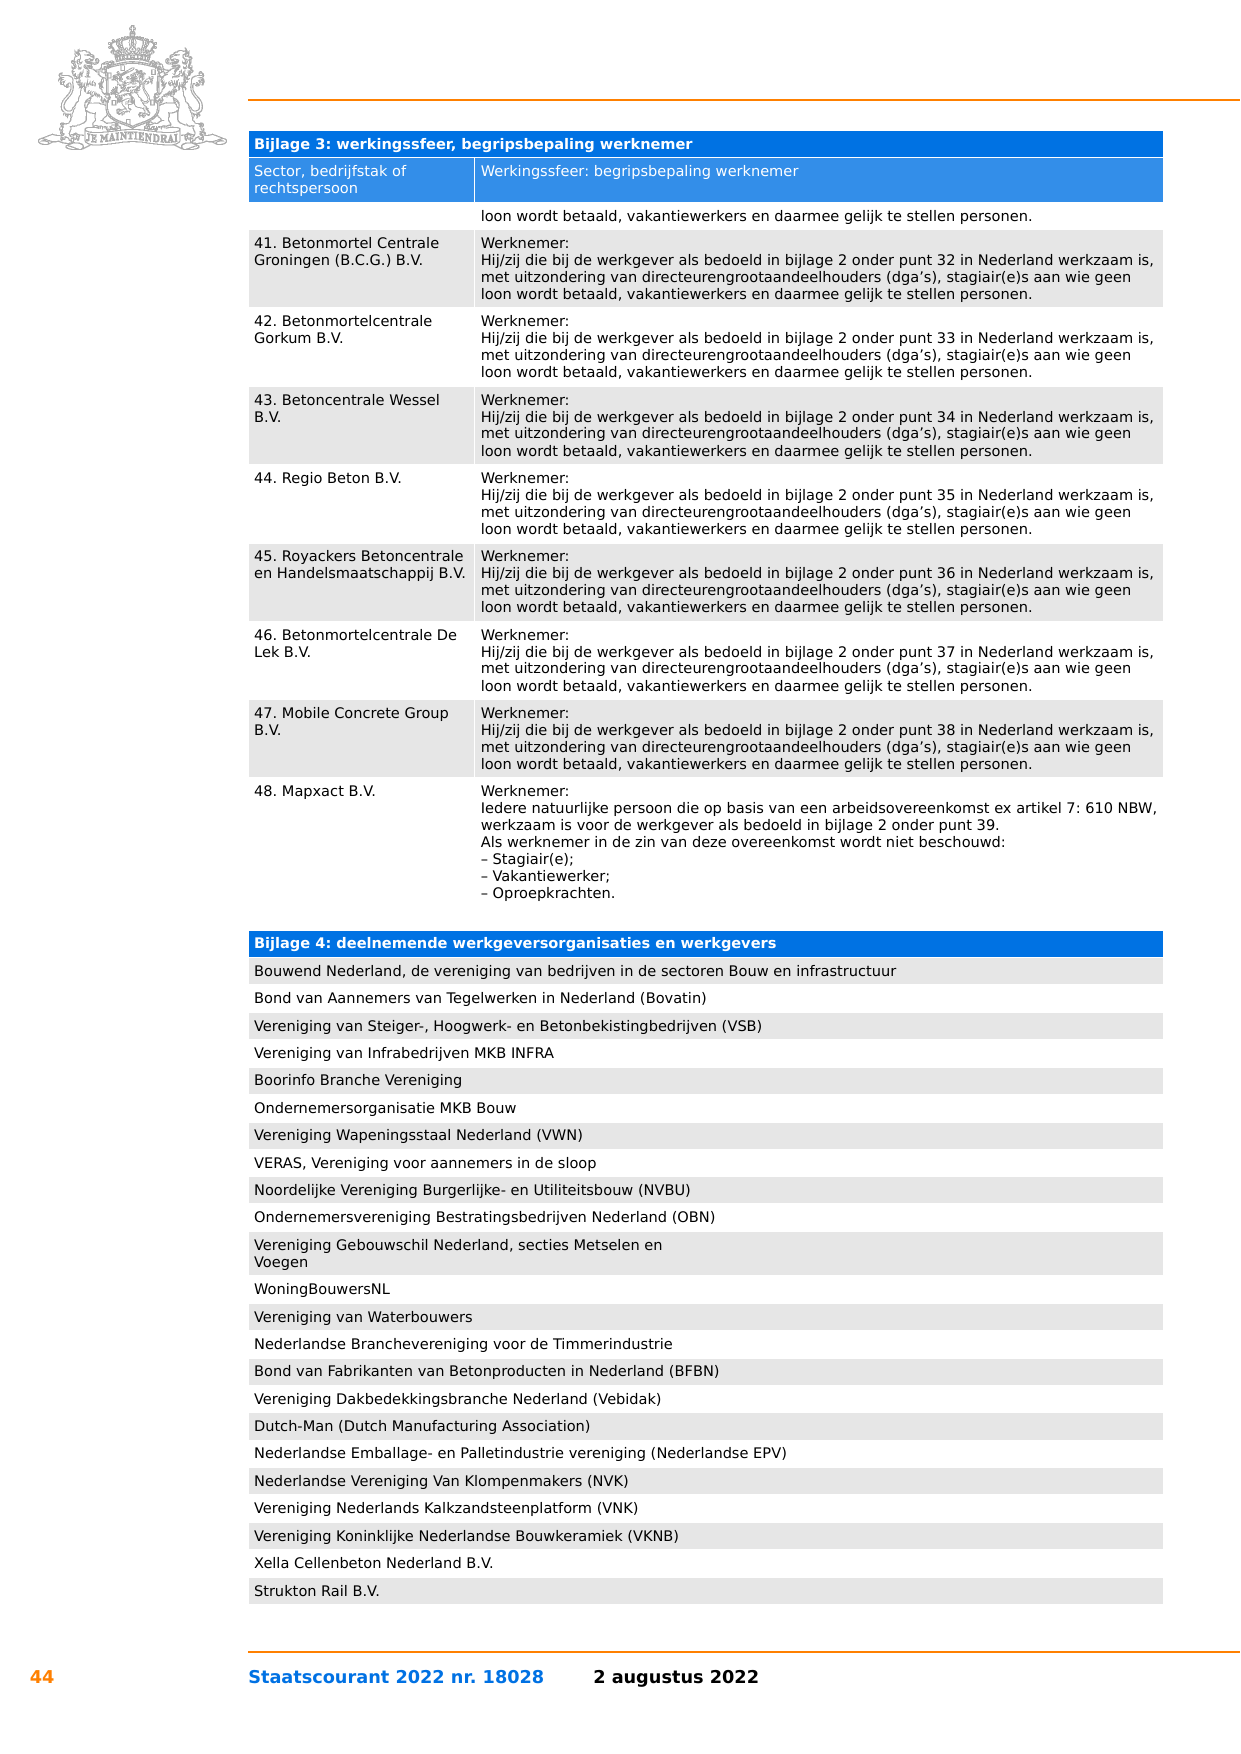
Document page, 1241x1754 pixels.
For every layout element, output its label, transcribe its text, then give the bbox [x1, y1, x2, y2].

table_cell loon wordt betaald, vakantiewerkers en daarmee gelijk te stellen personen. [475, 203, 1163, 229]
table_cell Vereniging Koninklijke Nederlandse Bouwkeramiek (VKNB) [249, 1523, 1163, 1549]
table_header Bijlage 3: werkingssfeer, begripsbepaling werknemer [249, 131, 1163, 157]
table_cell 48. Mapxact B.V. [249, 779, 474, 907]
table_cell Ondernemersvereniging Bestratingsbedrijven Nederland (OBN) [249, 1205, 1163, 1231]
table_cell Werknemer: Iedere natuurlijke persoon die op basis van een arbeidsovereenkomst ex artikel 7: 610 NBW, werkzaam is voor de werkgever als bedoeld in bijlage 2 onder punt 39. Als werknemer in de zin van deze overeenkomst wordt niet beschouwd: – Stagiair(e); – Vakantiewerker; – Oproepkrachten. [475, 779, 1163, 907]
table_cell Nederlandse Branchevereniging voor de Timmerindustrie [249, 1331, 1163, 1357]
table_cell Werknemer: Hij/zij die bij de werkgever als bedoeld in bijlage 2 onder punt 32 in Nederland werkzaam is, met uitzondering van directeurengrootaandeelhouders (dga’s), stagiair(e)s aan wie geen loon wordt betaald, vakantiewerkers en daarmee gelijk te stellen personen. [475, 230, 1163, 307]
table_cell Vereniging Wapeningsstaal Nederland (VWN) [249, 1123, 1163, 1149]
table_cell 45. Royackers Betoncentrale en Handelsmaatschappij B.V. [249, 544, 474, 621]
table_cell Vereniging Dakbedekkingsbranche Nederland (Vebidak) [249, 1386, 1163, 1412]
table_cell Werknemer: Hij/zij die bij de werkgever als bedoeld in bijlage 2 onder punt 38 in Nederland werkzaam is, met uitzondering van directeurengrootaandeelhouders (dga’s), stagiair(e)s aan wie geen loon wordt betaald, vakantiewerkers en daarmee gelijk te stellen personen. [475, 700, 1163, 777]
table_cell WoningBouwersNL [249, 1276, 1163, 1303]
table_cell 44. Regio Beton B.V. [249, 465, 474, 542]
table_cell Vereniging Gebouwschil Nederland, secties Metselen en Voegen [249, 1232, 1163, 1275]
table_cell 41. Betonmortel Centrale Groningen (B.C.G.) B.V. [249, 230, 474, 307]
table_cell 43. Betoncentrale Wessel B.V. [249, 387, 474, 464]
table_cell Werknemer: Hij/zij die bij de werkgever als bedoeld in bijlage 2 onder punt 33 in Nederland werkzaam is, met uitzondering van directeurengrootaandeelhouders (dga’s), stagiair(e)s aan wie geen loon wordt betaald, vakantiewerkers en daarmee gelijk te stellen personen. [475, 309, 1163, 386]
table_cell Bond van Fabrikanten van Betonproducten in Nederland (BFBN) [249, 1359, 1163, 1385]
table_cell 47. Mobile Concrete Group B.V. [249, 700, 474, 777]
table_cell Nederlandse Vereniging Van Klompenmakers (NVK) [249, 1468, 1163, 1494]
table_cell Bouwend Nederland, de vereniging van bedrijven in de sectoren Bouw en infrastructuur [249, 958, 1163, 984]
table_cell Werknemer: Hij/zij die bij de werkgever als bedoeld in bijlage 2 onder punt 35 in Nederland werkzaam is, met uitzondering van directeurengrootaandeelhouders (dga’s), stagiair(e)s aan wie geen loon wordt betaald, vakantiewerkers en daarmee gelijk te stellen personen. [475, 465, 1163, 542]
table_cell 42. Betonmortelcentrale Gorkum B.V. [249, 309, 474, 386]
table_cell Dutch-Man (Dutch Manufacturing Association) [249, 1413, 1163, 1440]
table_cell Vereniging Nederlands Kalkzandsteenplatform (VNK) [249, 1496, 1163, 1522]
table_cell Werknemer: Hij/zij die bij de werkgever als bedoeld in bijlage 2 onder punt 36 in Nederland werkzaam is, met uitzondering van directeurengrootaandeelhouders (dga’s), stagiair(e)s aan wie geen loon wordt betaald, vakantiewerkers en daarmee gelijk te stellen personen. [475, 544, 1163, 621]
table_cell 46. Betonmortelcentrale De Lek B.V. [249, 622, 474, 699]
table_cell Xella Cellenbeton Nederland B.V. [249, 1550, 1163, 1577]
table_cell Werkingssfeer: begripsbepaling werknemer [475, 158, 1163, 202]
table_cell Sector, bedrijfstak of rechtspersoon [249, 158, 474, 202]
table_cell Bond van Aannemers van Tegelwerken in Nederland (Bovatin) [249, 985, 1163, 1012]
table_cell [249, 203, 474, 229]
table_cell Nederlandse Emballage- en Palletindustrie vereniging (Nederlandse EPV) [249, 1441, 1163, 1467]
table_cell Strukton Rail B.V. [249, 1578, 1163, 1604]
table_header Bijlage 4: deelnemende werkgeversorganisaties en werkgevers [249, 931, 1163, 957]
table_cell Vereniging van Infrabedrijven MKB INFRA [249, 1040, 1163, 1067]
table_cell Werknemer: Hij/zij die bij de werkgever als bedoeld in bijlage 2 onder punt 37 in Nederland werkzaam is, met uitzondering van directeurengrootaandeelhouders (dga’s), stagiair(e)s aan wie geen loon wordt betaald, vakantiewerkers en daarmee gelijk te stellen personen. [475, 622, 1163, 699]
table_cell Boorinfo Branche Vereniging [249, 1068, 1163, 1094]
table_cell Ondernemersorganisatie MKB Bouw [249, 1095, 1163, 1121]
table_cell Vereniging van Waterbouwers [249, 1304, 1163, 1330]
table_cell Werknemer: Hij/zij die bij de werkgever als bedoeld in bijlage 2 onder punt 34 in Nederland werkzaam is, met uitzondering van directeurengrootaandeelhouders (dga’s), stagiair(e)s aan wie geen loon wordt betaald, vakantiewerkers en daarmee gelijk te stellen personen. [475, 387, 1163, 464]
table_cell Vereniging van Steiger-, Hoogwerk- en Betonbekistingbedrijven (VSB) [249, 1013, 1163, 1039]
table_cell VERAS, Vereniging voor aannemers in de sloop [249, 1150, 1163, 1176]
table_cell Noordelijke Vereniging Burgerlijke- en Utiliteitsbouw (NVBU) [249, 1177, 1163, 1203]
picture [38, 25, 227, 150]
